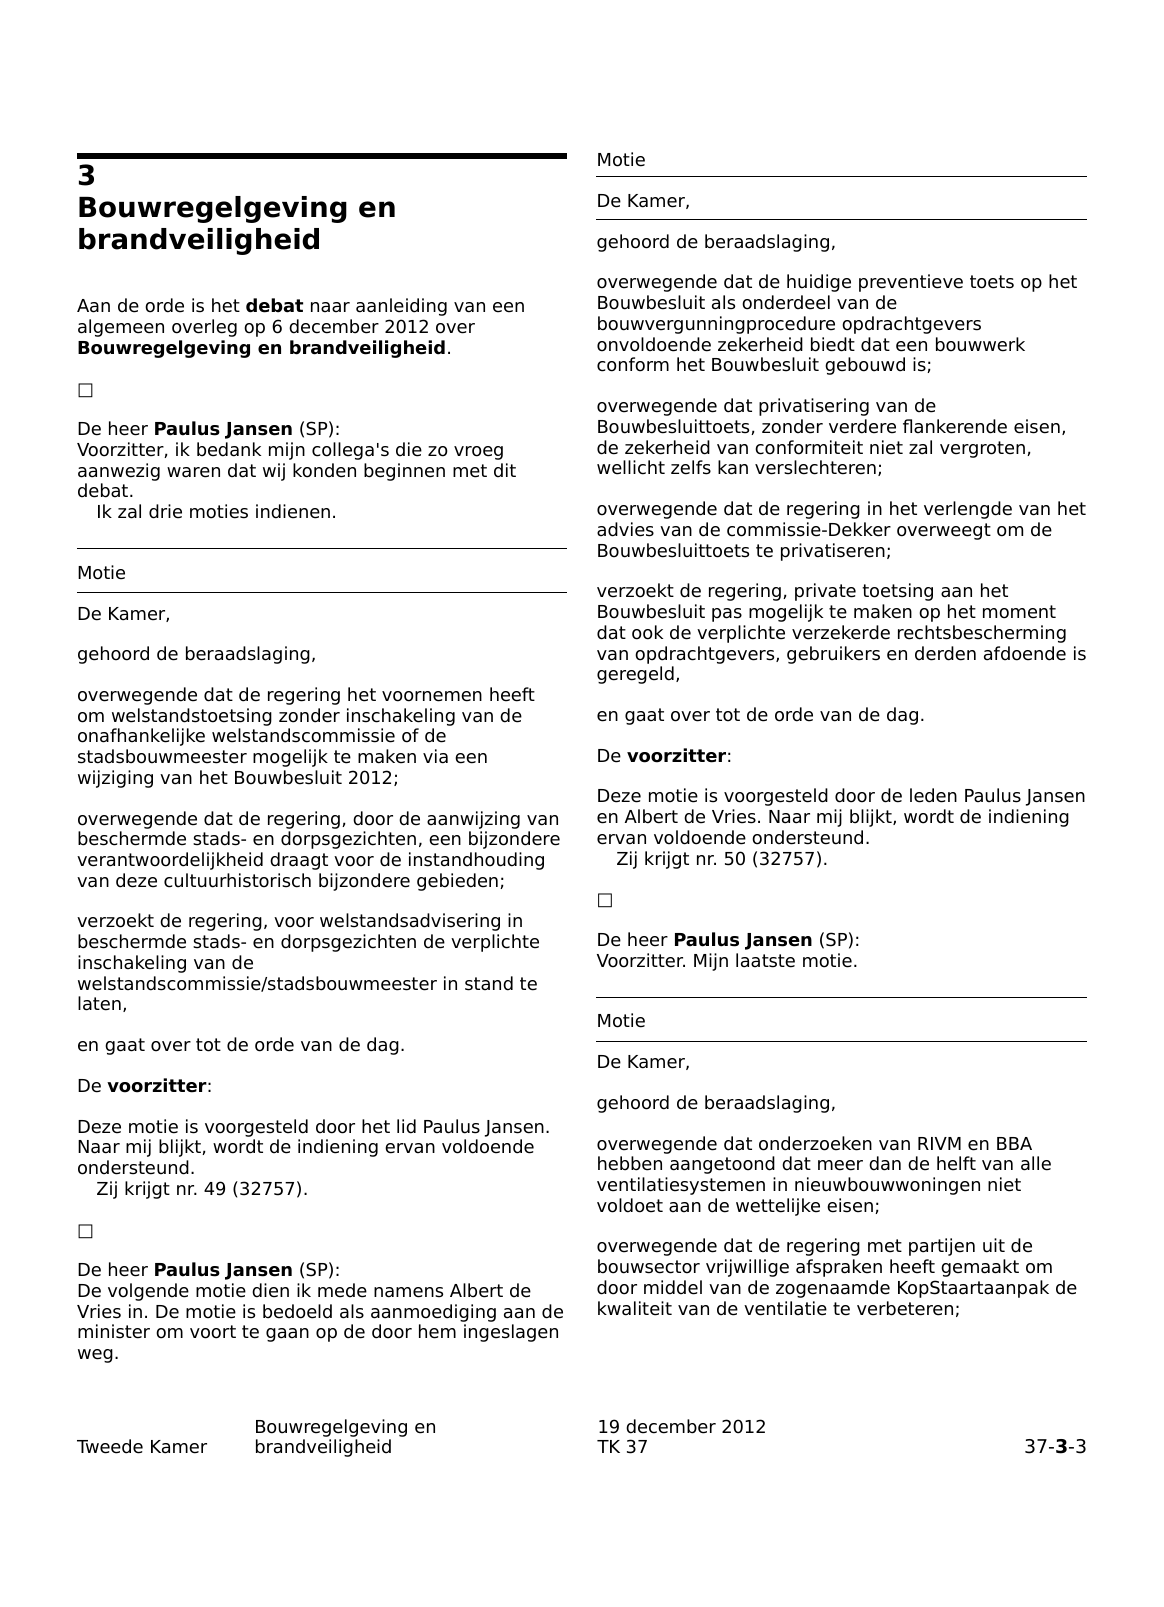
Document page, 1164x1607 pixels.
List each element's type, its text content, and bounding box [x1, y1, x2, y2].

text Voorzitter, ik bedank mijn collega's die zo vroeg aanwezig waren dat wij konden beginnen met dit debat. [77, 440, 567, 502]
text gehoord de beraadslaging, [77, 644, 567, 665]
text Motie [596, 1011, 1087, 1032]
text overwegende dat de regering met partijen uit de bouwsector vrijwillige afspraken heeft gemaakt om door middel van de zogenaamde KopStaartaanpak de kwaliteit van de ventilatie te verbeteren; [596, 1236, 1087, 1319]
text overwegende dat de regering in het verlengde van het advies van de commissie-Dekker overweegt om de Bouwbesluittoets te privatiseren; [596, 499, 1087, 561]
text overwegende dat privatisering van de Bouwbesluittoets, zonder verdere flankerende eisen, de zekerheid van conformiteit niet zal vergroten, wellicht zelfs kan verslechteren; [596, 396, 1087, 479]
text overwegende dat de huidige preventieve toets op het Bouwbesluit als onderdeel van de bouwvergunningprocedure opdrachtgevers onvoldoende zekerheid biedt dat een bouwwerk conform het Bouwbesluit gebouwd is; [596, 272, 1087, 376]
text De voorzitter: [596, 746, 1087, 766]
text Ik zal drie moties indienen. [77, 502, 567, 523]
text Zij krijgt nr. 50 (32757). [596, 848, 1087, 869]
text overwegende dat de regering, door de aanwijzing van beschermde stads- en dorpsgezichten, een bijzondere verantwoordelijkheid draagt voor de instandhouding van deze cultuurhistorisch bijzondere gebieden; [77, 808, 567, 891]
text De heer Paulus Jansen (SP): [77, 419, 567, 440]
text overwegende dat de regering het voornemen heeft om welstandstoetsing zonder inschakeling van de onafhankelijke welstandscommissie of de stadsbouwmeester mogelijk te maken via een wijziging van het Bouwbesluit 2012; [77, 685, 567, 788]
title 3 Bouwregelgeving en brandveiligheid [77, 159, 567, 256]
text overwegende dat onderzoeken van RIVM en BBA hebben aangetoond dat meer dan de helft van alle ventilatiesystemen in nieuwbouwwoningen niet voldoet aan de wettelijke eisen; [596, 1133, 1087, 1216]
text De Kamer, [77, 603, 567, 624]
text □ [596, 889, 1087, 910]
text gehoord de beraadslaging, [596, 1093, 1087, 1113]
text □ [77, 378, 567, 399]
text Zij krijgt nr. 49 (32757). [77, 1179, 567, 1199]
text verzoekt de regering, private toetsing aan het Bouwbesluit pas mogelijk te maken op het moment dat ook de verplichte verzekerde rechtsbescherming van opdrachtgevers, gebruikers en derden afdoende is geregeld, [596, 581, 1087, 685]
text De voorzitter: [77, 1076, 567, 1096]
text en gaat over tot de orde van de dag. [596, 705, 1087, 726]
text Motie [596, 150, 1087, 171]
text gehoord de beraadslaging, [596, 232, 1087, 252]
text □ [77, 1219, 567, 1240]
text en gaat over tot de orde van de dag. [77, 1035, 567, 1056]
text De heer Paulus Jansen (SP): [596, 930, 1087, 951]
text Deze motie is voorgesteld door het lid Paulus Jansen. Naar mij blijkt, wordt de indiening ervan voldoende ondersteund. [77, 1116, 567, 1179]
text De heer Paulus Jansen (SP): [77, 1260, 567, 1281]
text Voorzitter. Mijn laatste motie. [596, 951, 1087, 971]
text Deze motie is voorgesteld door de leden Paulus Jansen en Albert de Vries. Naar mij blijkt, wordt de indiening ervan voldoende ondersteund. [596, 786, 1087, 848]
text De Kamer, [596, 1052, 1087, 1073]
text verzoekt de regering, voor welstandsadvisering in beschermde stads- en dorpsgezichten de verplichte inschakeling van de welstandscommissie/stadsbouwmeester in stand te laten, [77, 911, 567, 1015]
text De volgende motie dien ik mede namens Albert de Vries in. De motie is bedoeld als aanmoediging aan de minister om voort te gaan op de door hem ingeslagen weg. [77, 1281, 567, 1364]
text Motie [77, 563, 567, 583]
text De Kamer, [596, 191, 1087, 212]
text Aan de orde is het debat naar aanleiding van een algemeen overleg op 6 december 2012 over Bouwregelgeving en brandveiligheid. [77, 296, 567, 358]
